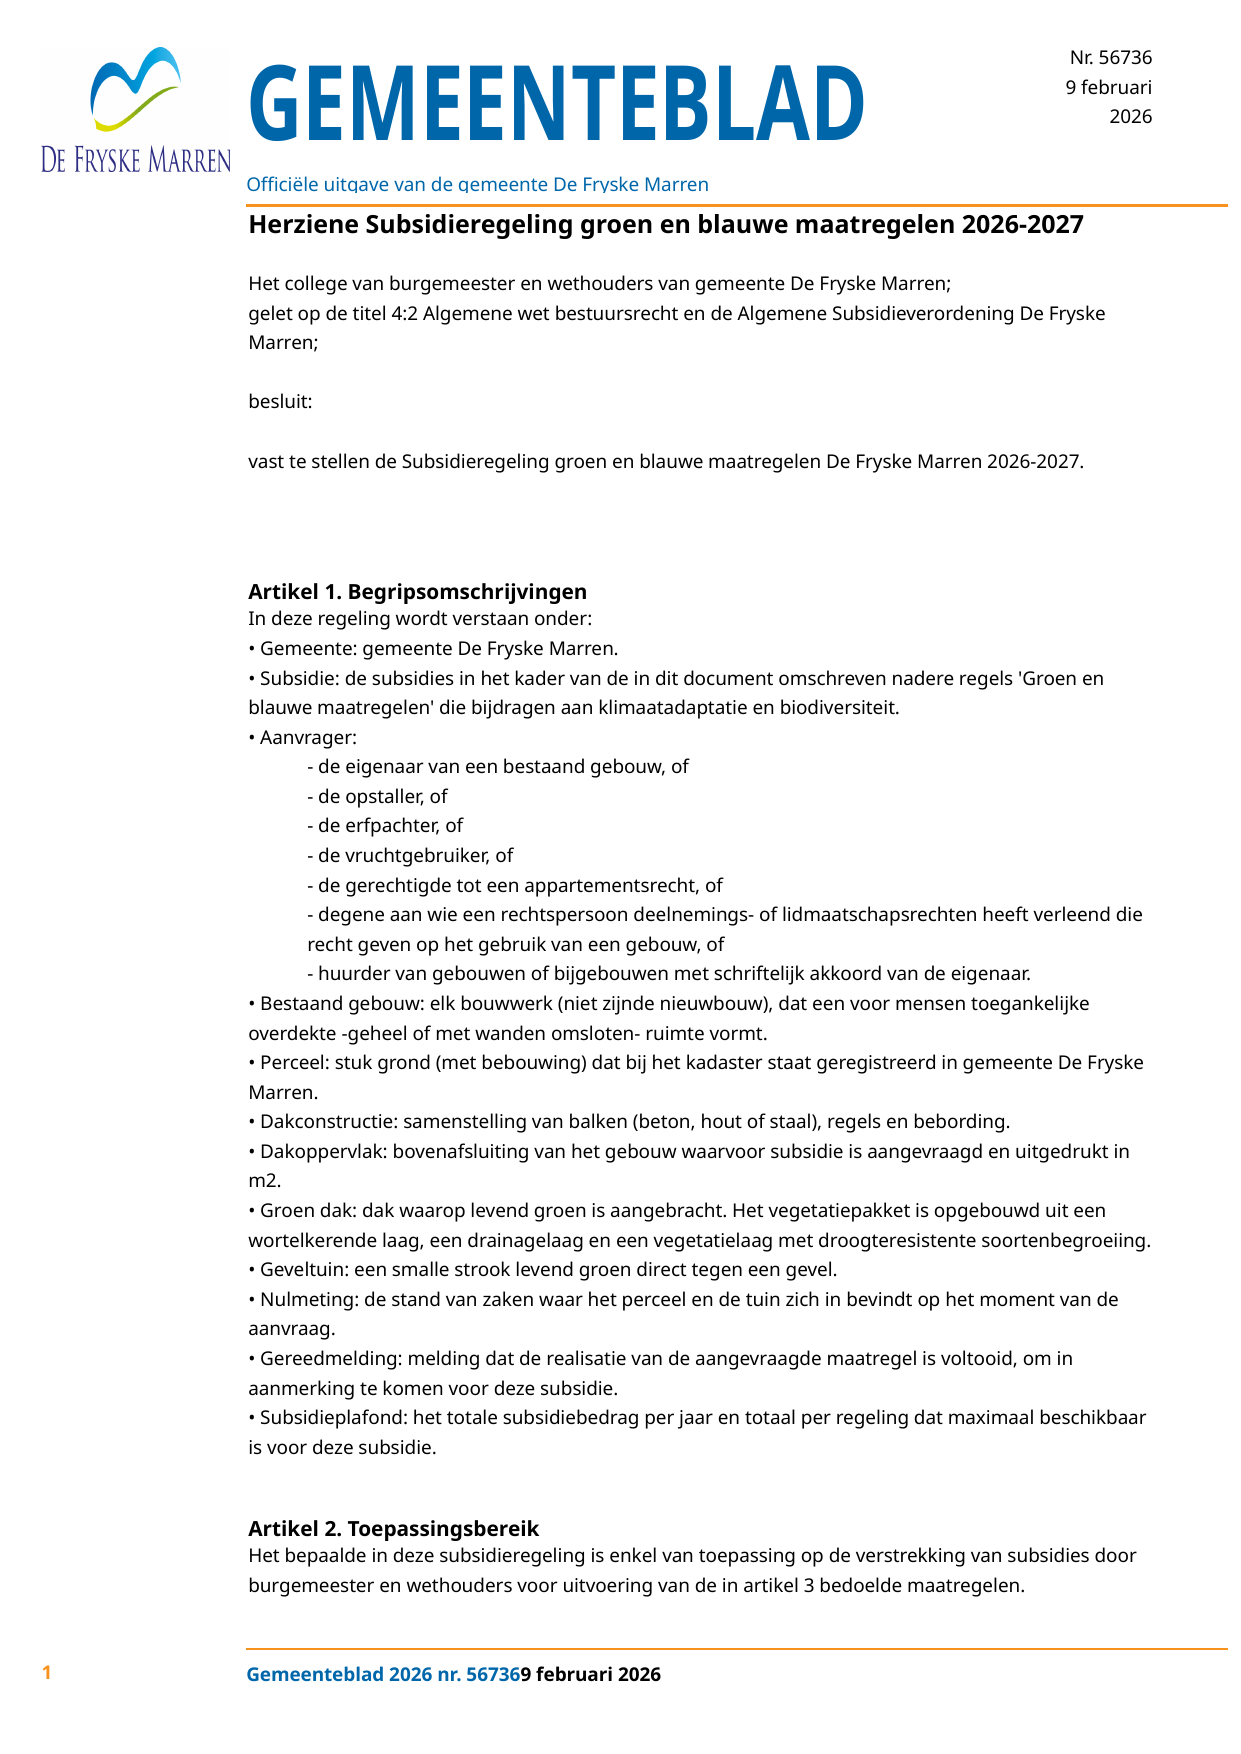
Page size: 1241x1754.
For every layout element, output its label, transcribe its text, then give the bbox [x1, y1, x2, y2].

list - de eigenaar van een bestaand gebouw, of [248, 753, 1152, 779]
list - de vruchtgebruiker, of [248, 842, 1152, 868]
text • Gemeente: gemeente De Fryske Marren. [248, 635, 1152, 661]
text Artikel 2. Toepassingsbereik [248, 1514, 1152, 1542]
text • Geveltuin: een smalle strook levend groen direct tegen een gevel. [248, 1256, 1152, 1282]
text Het college van burgemeester en wethouders van gemeente De Fryske Marren; [248, 270, 1152, 296]
text • Subsidieplafond: het totale subsidiebedrag per jaar en totaal per regeling dat maximaal beschikbaar is voor deze subsidie. [248, 1404, 1152, 1459]
list - de erfpachter, of [248, 813, 1152, 838]
text Herziene Subsidieregeling groen en blauwe maatregelen 2026-2027 [248, 207, 1152, 241]
text besluit: [248, 389, 1152, 414]
text • Perceel: stuk grond (met bebouwing) dat bij het kadaster staat geregistreerd in gemeente De Fryske Marren. [248, 1049, 1152, 1104]
list - huurder van gebouwen of bijgebouwen met schriftelijk akkoord van de eigenaar. [248, 961, 1152, 986]
text In deze regeling wordt verstaan onder: [248, 606, 1152, 631]
picture [41, 47, 231, 172]
text • Groen dak: dak waarop levend groen is aangebracht. Het vegetatiepakket is opgebouwd uit een wortelkerende laag, een drainagelaag en een vegetatielaag met droogteresistente soortenbegroeiing. [248, 1197, 1152, 1252]
text Artikel 1. Begripsomschrijvingen [248, 577, 1152, 606]
text • Dakoppervlak: bovenafsluiting van het gebouw waarvoor subsidie is aangevraagd en uitgedrukt in m2. [248, 1138, 1152, 1193]
text vast te stellen de Subsidieregeling groen en blauwe maatregelen De Fryske Marren 2026-2027. [248, 448, 1152, 473]
text gelet op de titel 4:2 Algemene wet bestuursrecht en de Algemene Subsidieverordening De Fryske Marren; [248, 300, 1152, 355]
text • Dakconstructie: samenstelling van balken (beton, hout of staal), regels en bebording. [248, 1108, 1152, 1134]
list - de gerechtigde tot een appartementsrecht, of [248, 872, 1152, 897]
text Het bepaalde in deze subsidieregeling is enkel van toepassing op de verstrekking van subsidies door burgemeester en wethouders voor uitvoering van de in artikel 3 bedoelde maatregelen. [248, 1542, 1152, 1598]
list - degene aan wie een rechtspersoon deelnemings- of lidmaatschapsrechten heeft verleend die recht geven op het gebruik van een gebouw, of [248, 901, 1152, 957]
text • Gereedmelding: melding dat de realisatie van de aangevraagde maatregel is voltooid, om in aanmerking te komen voor deze subsidie. [248, 1345, 1152, 1400]
list - de opstaller, of [248, 783, 1152, 809]
text • Nulmeting: de stand van zaken waar het perceel en de tuin zich in bevindt op het moment van de aanvraag. [248, 1286, 1152, 1341]
text • Aanvrager: [248, 724, 1152, 749]
text • Bestaand gebouw: elk bouwwerk (niet zijnde nieuwbouw), dat een voor mensen toegankelijke overdekte -geheel of met wanden omsloten- ruimte vormt. [248, 990, 1152, 1045]
text • Subsidie: de subsidies in het kader van de in dit document omschreven nadere regels 'Groen en blauwe maatregelen' die bijdragen aan klimaatadaptatie en biodiversiteit. [248, 665, 1152, 720]
